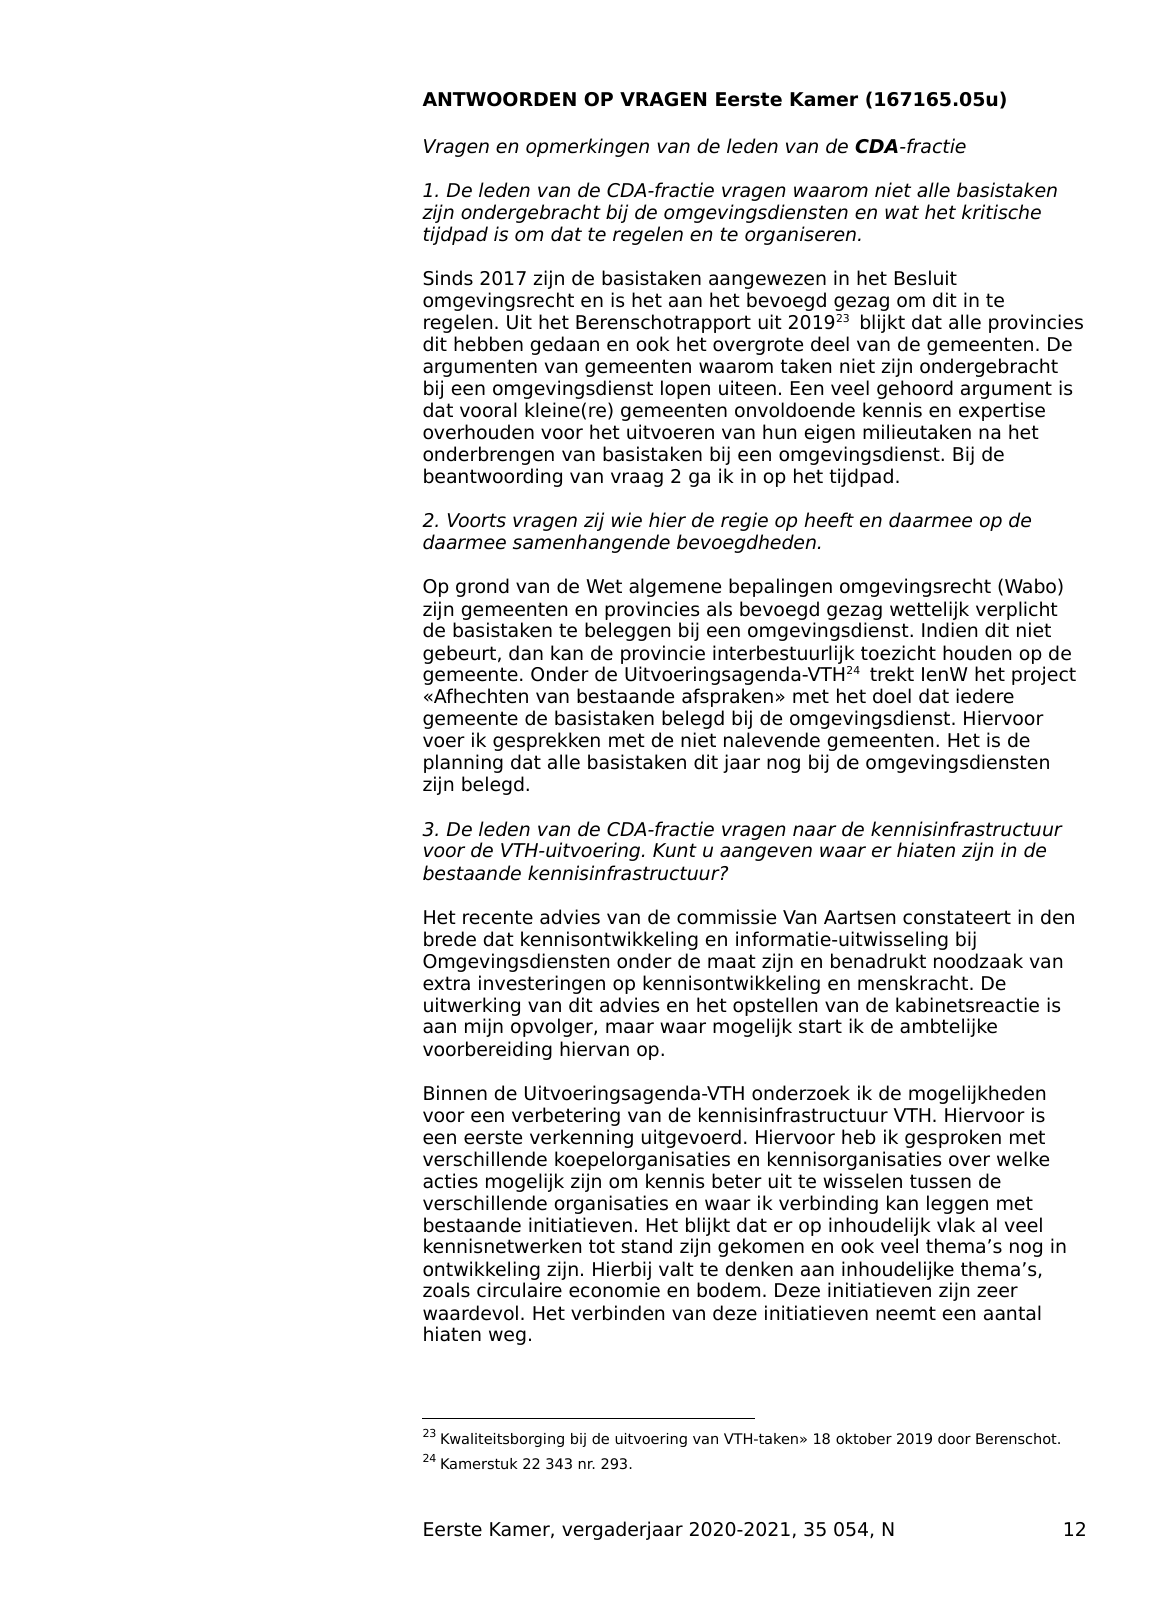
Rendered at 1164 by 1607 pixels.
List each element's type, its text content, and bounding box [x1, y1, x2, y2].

text Kamerstuk 22 343 nr. 293. [422, 1452, 1087, 1474]
text Het recente advies van de commissie Van Aartsen constateert in den brede dat kennisontwikkeling en informatie-uitwisseling bij Omgevingsdiensten onder de maat zijn en benadrukt noodzaak van extra investeringen op kennisontwikkeling en menskracht. De uitwerking van dit advies en het opstellen van de kabinetsreactie is aan mijn opvolger, maar waar mogelijk start ik de ambtelijke voorbereiding hiervan op. [422, 907, 1087, 1060]
text 3. De leden van de CDA-fractie vragen naar de kennisinfrastructuur voor de VTH-uitvoering. Kunt u aangeven waar er hiaten zijn in de bestaande kennisinfrastructuur? [422, 818, 1087, 884]
text 1. De leden van de CDA-fractie vragen waarom niet alle basistaken zijn ondergebracht bij de omgevingsdiensten en wat het kritische tijdpad is om dat te regelen en te organiseren. [422, 180, 1087, 246]
text Op grond van de Wet algemene bepalingen omgevingsrecht (Wabo) zijn gemeenten en provincies als bevoegd gezag wettelijk verplicht de basistaken te beleggen bij een omgevingsdienst. Indien dit niet gebeurt, dan kan de provincie interbestuurlijk toezicht houden op de gemeente. Onder de Uitvoeringsagenda-VTH trekt IenW het project «Afhechten van bestaande afspraken» met het doel dat iedere gemeente de basistaken belegd bij de omgevingsdienst. Hiervoor voer ik gesprekken met de niet nalevende gemeenten. Het is de planning dat alle basistaken dit jaar nog bij de omgevingsdiensten zijn belegd. [422, 576, 1087, 796]
text Binnen de Uitvoeringsagenda-VTH onderzoek ik de mogelijkheden voor een verbetering van de kennisinfrastructuur VTH. Hiervoor is een eerste verkenning uitgevoerd. Hiervoor heb ik gesproken met verschillende koepelorganisaties en kennisorganisaties over welke acties mogelijk zijn om kennis beter uit te wisselen tussen de verschillende organisaties en waar ik verbinding kan leggen met bestaande initiatieven. Het blijkt dat er op inhoudelijk vlak al veel kennisnetwerken tot stand zijn gekomen en ook veel thema’s nog in ontwikkeling zijn. Hierbij valt te denken aan inhoudelijke thema’s, zoals circulaire economie en bodem. Deze initiatieven zijn zeer waardevol. Het verbinden van deze initiatieven neemt een aantal hiaten weg. [422, 1083, 1087, 1346]
subtitle ANTWOORDEN OP VRAGEN Eerste Kamer (167165.05u) [422, 89, 1087, 111]
text Sinds 2017 zijn de basistaken aangewezen in het Besluit omgevingsrecht en is het aan het bevoegd gezag om dit in te regelen. Uit het Berenschotrapport uit 2019 blijkt dat alle provincies dit hebben gedaan en ook het overgrote deel van de gemeenten. De argumenten van gemeenten waarom taken niet zijn ondergebracht bij een omgevingsdienst lopen uiteen. Een veel gehoord argument is dat vooral kleine(re) gemeenten onvoldoende kennis en expertise overhouden voor het uitvoeren van hun eigen milieutaken na het onderbrengen van basistaken bij een omgevingsdienst. Bij de beantwoording van vraag 2 ga ik in op het tijdpad. [422, 268, 1087, 488]
subtitle Vragen en opmerkingen van de leden van de CDA-fractie [422, 136, 1087, 158]
text 2. Voorts vragen zij wie hier de regie op heeft en daarmee op de daarmee samenhangende bevoegdheden. [422, 510, 1087, 554]
text Kwaliteitsborging bij de uitvoering van VTH-taken» 18 oktober 2019 door Berenschot. [422, 1427, 1087, 1449]
